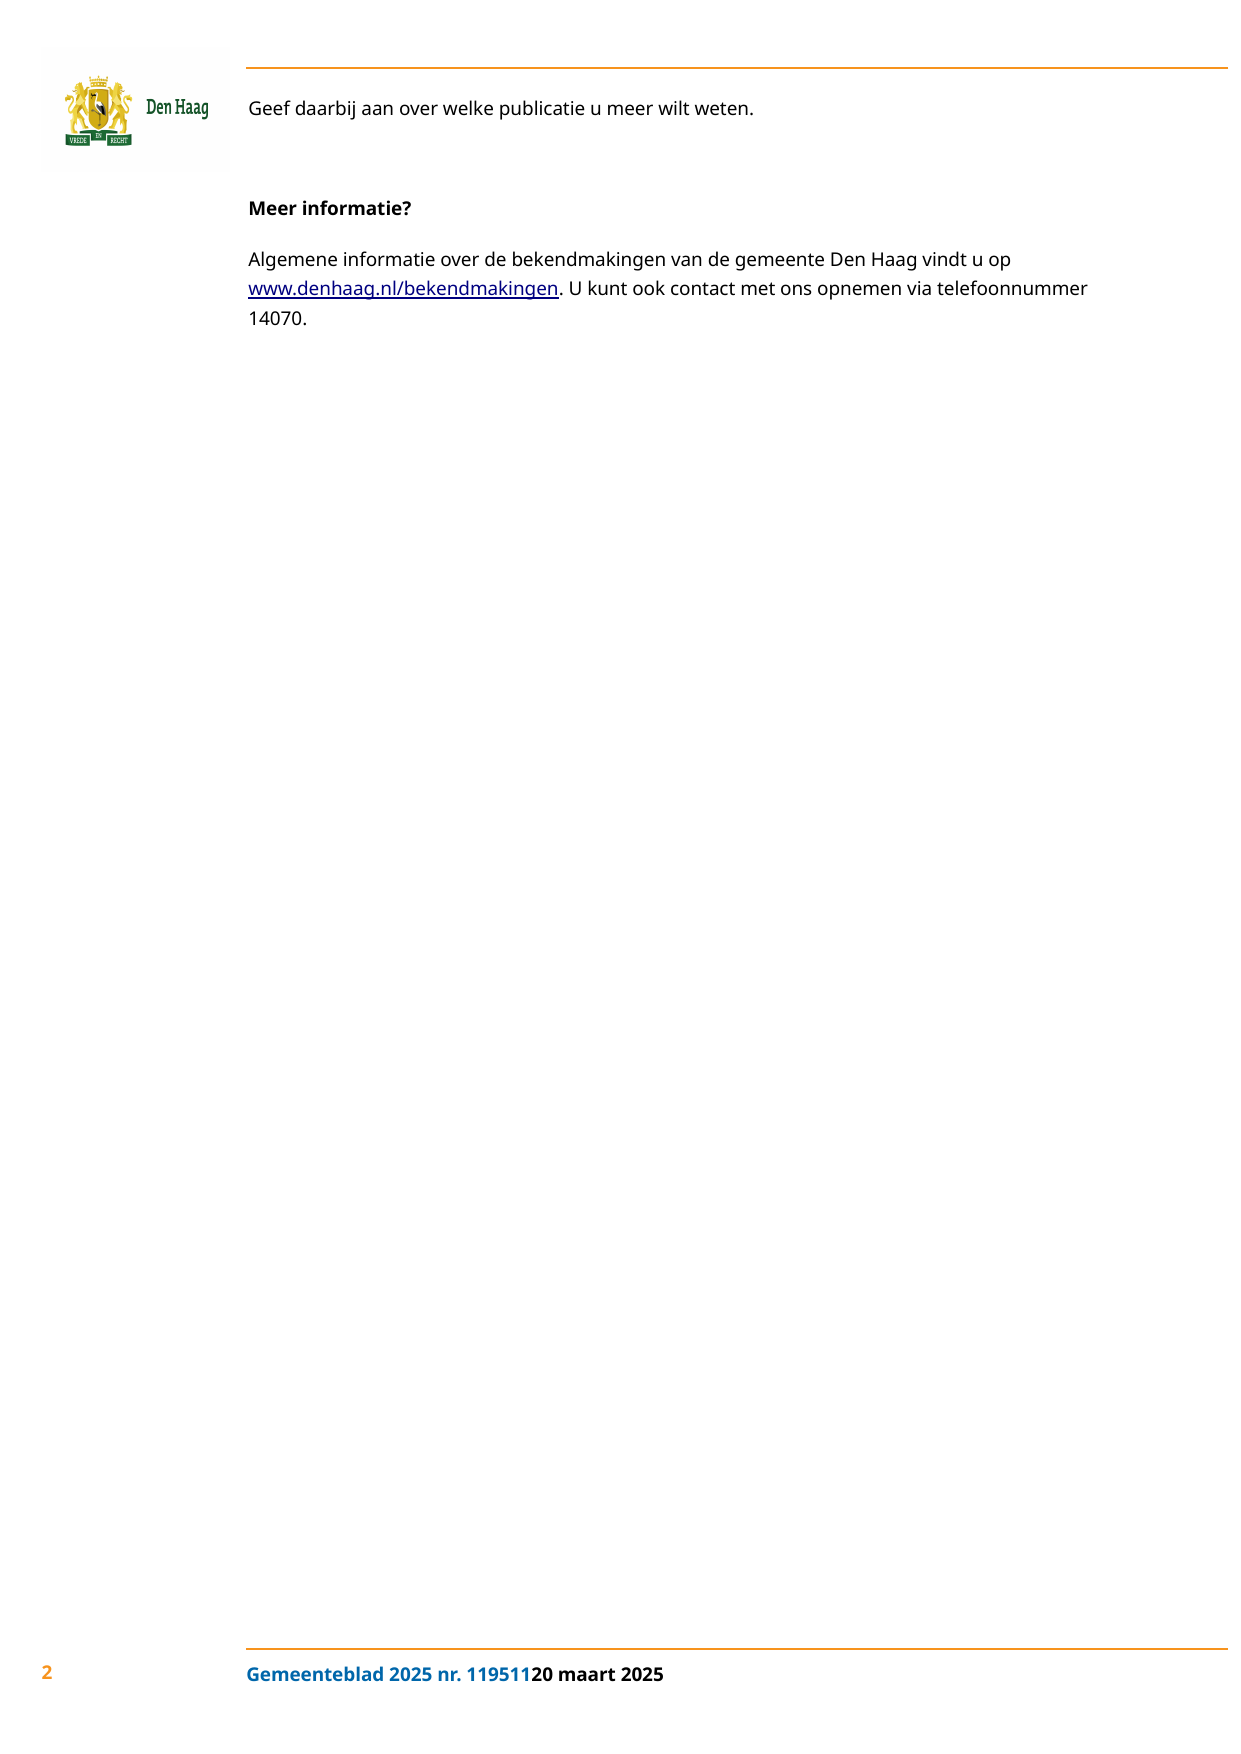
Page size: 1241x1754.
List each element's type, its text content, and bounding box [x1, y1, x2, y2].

text Geef daarbij aan over welke publicatie u meer wilt weten. [248, 95, 1152, 121]
picture [41, 47, 231, 172]
text Algemene informatie over de bekendmakingen van de gemeente Den Haag vindt u op www.denhaag.nl/bekendmakingen. U kunt ook contact met ons opnemen via telefoonnummer 14070. [248, 246, 1152, 331]
text Meer informatie? [248, 196, 1152, 221]
